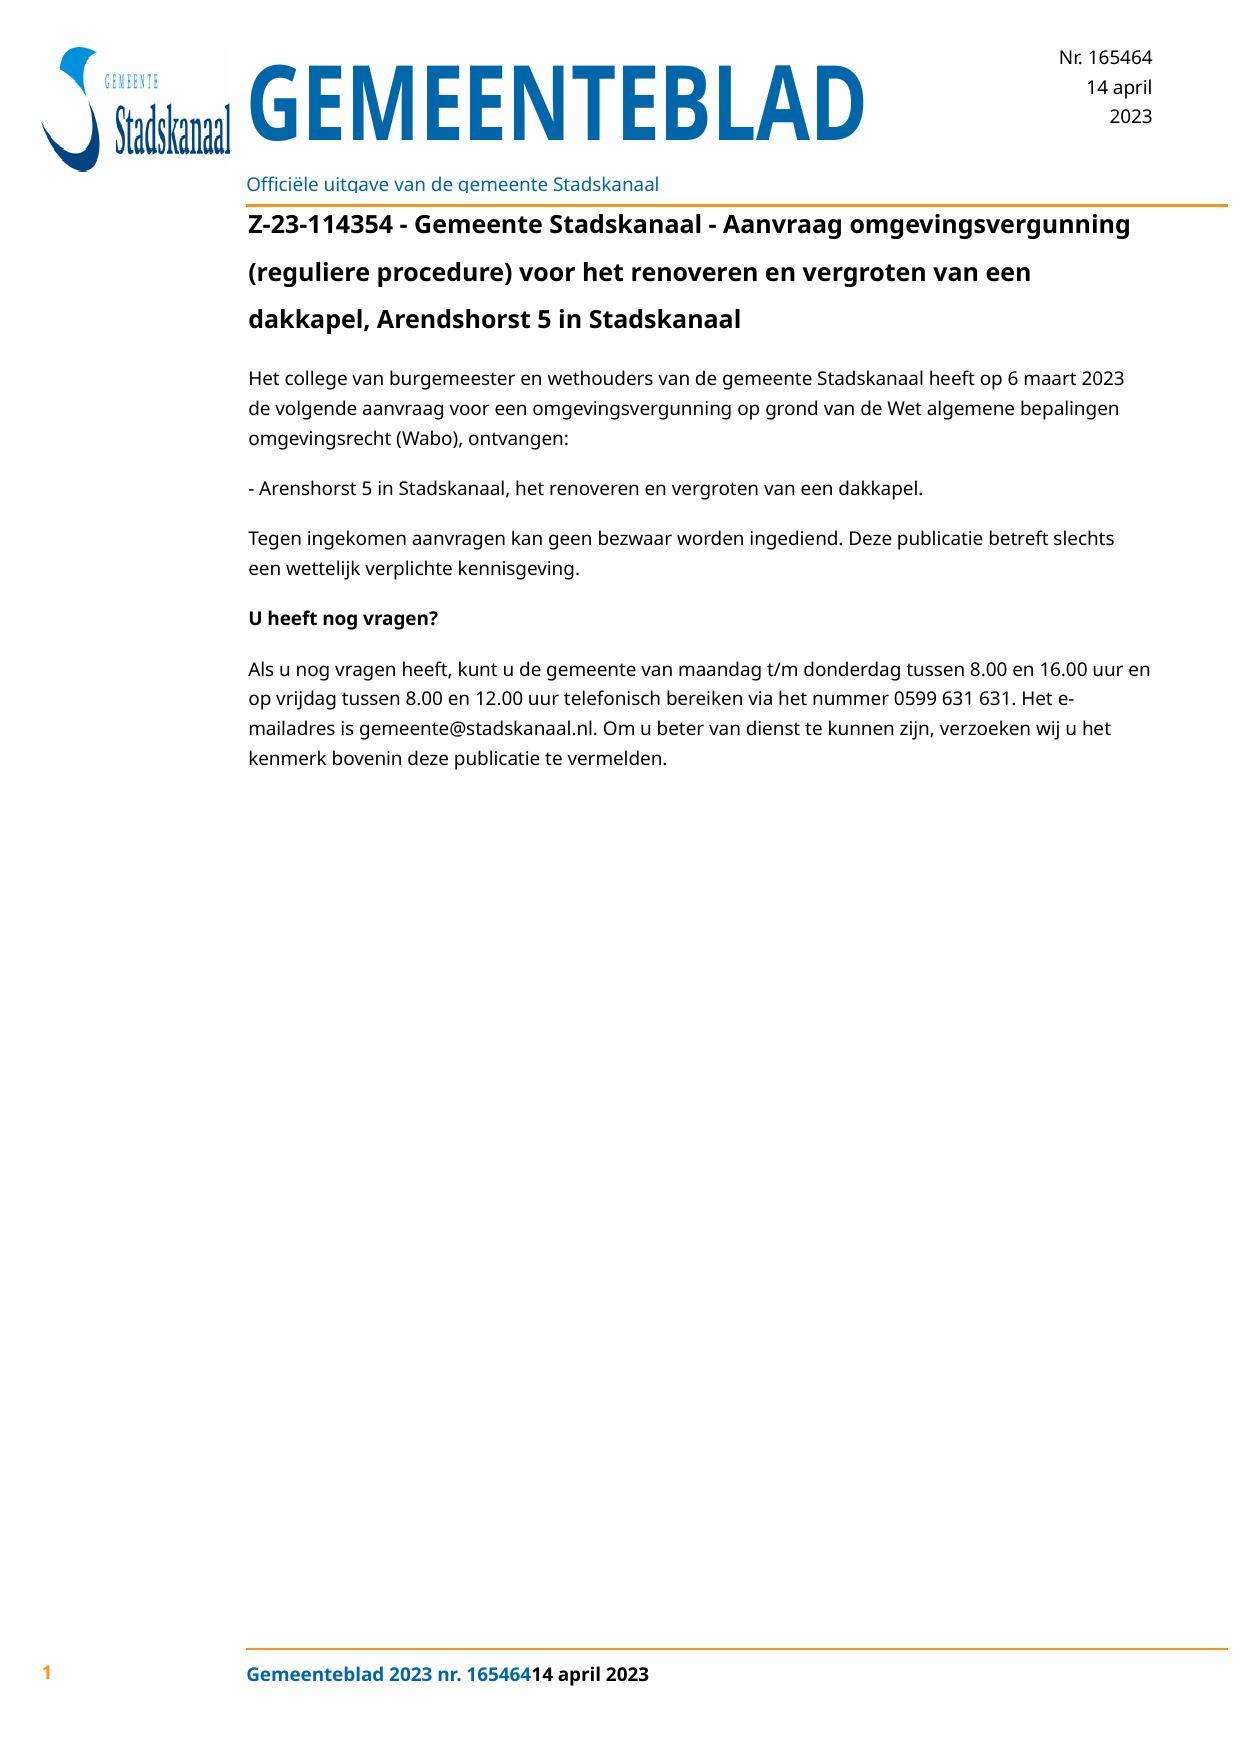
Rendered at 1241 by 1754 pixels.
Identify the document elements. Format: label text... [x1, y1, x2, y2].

picture [41, 47, 231, 172]
text Tegen ingekomen aanvragen kan geen bezwaar worden ingediend. Deze publicatie betreft slechts een wettelijk verplichte kennisgeving. [248, 526, 1152, 581]
text - Arenshorst 5 in Stadskanaal, het renoveren en vergroten van een dakkapel. [248, 475, 1152, 501]
text Als u nog vragen heeft, kunt u de gemeente van maandag t/m donderdag tussen 8.00 en 16.00 uur en op vrijdag tussen 8.00 en 12.00 uur telefonisch bereiken via het nummer 0599 631 631. Het e-mailadres is gemeente@stadskanaal.nl. Om u beter van dienst te kunnen zijn, verzoeken wij u het kenmerk bovenin deze publicatie te vermelden. [248, 656, 1152, 770]
text U heeft nog vragen? [248, 606, 1152, 631]
text Z-23-114354 - Gemeente Stadskanaal - Aanvraag omgevingsvergunning (reguliere procedure) voor het renoveren en vergroten van een dakkapel, Arendshorst 5 in Stadskanaal [248, 207, 1152, 336]
text Het college van burgemeester en wethouders van de gemeente Stadskanaal heeft op 6 maart 2023 de volgende aanvraag voor een omgevingsvergunning op grond van de Wet algemene bepalingen omgevingsrecht (Wabo), ontvangen: [248, 366, 1152, 450]
